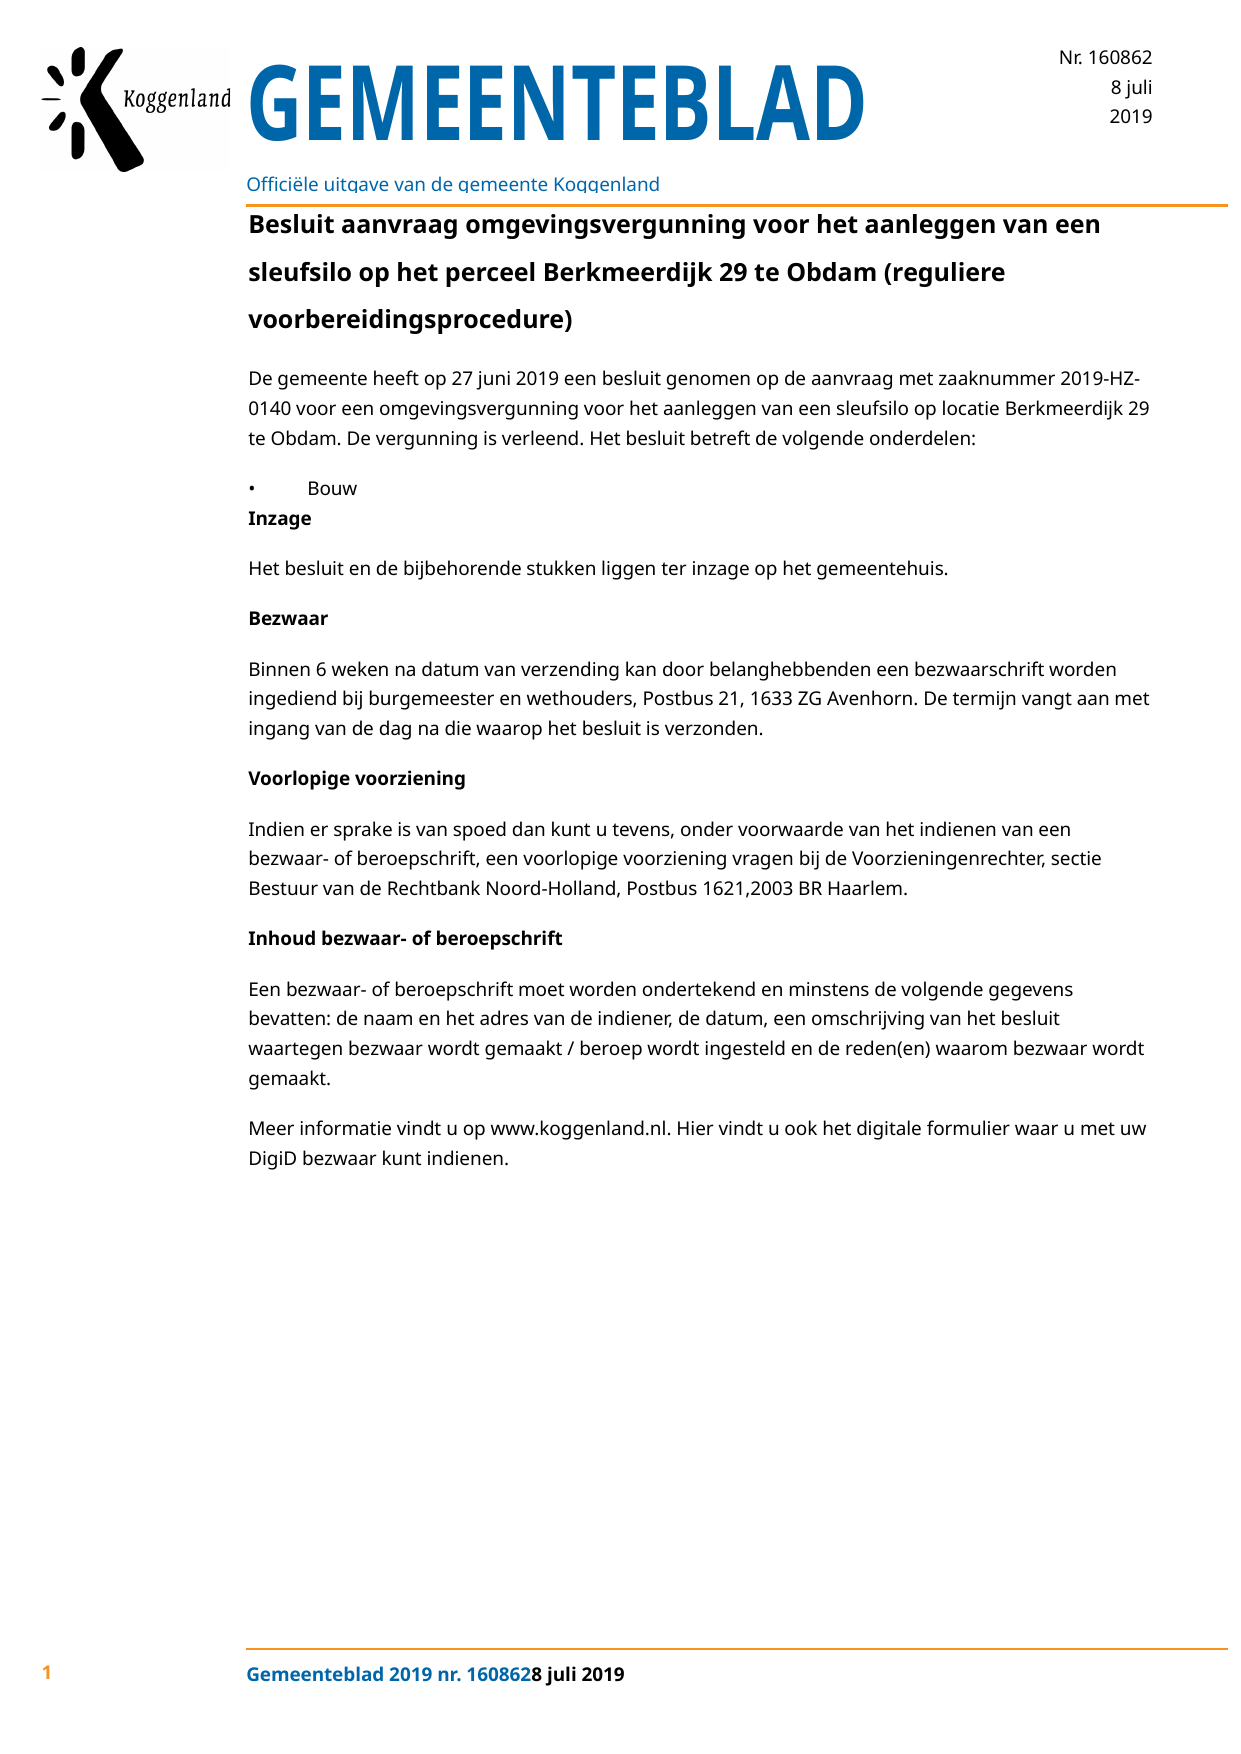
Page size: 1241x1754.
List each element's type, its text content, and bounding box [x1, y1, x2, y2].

text Meer informatie vindt u op www.koggenland.nl. Hier vindt u ook het digitale formulier waar u met uw DigiD bezwaar kunt indienen. [248, 1115, 1152, 1170]
text Besluit aanvraag omgevingsvergunning voor het aanleggen van een sleufsilo op het perceel Berkmeerdijk 29 te Obdam (reguliere voorbereidingsprocedure) [248, 207, 1152, 336]
text Inhoud bezwaar- of beroepschrift [248, 926, 1152, 951]
text Een bezwaar- of beroepschrift moet worden ondertekend en minstens de volgende gegevens bevatten: de naam en het adres van de indiener, de datum, een omschrijving van het besluit waartegen bezwaar wordt gemaakt / beroep wordt ingesteld en de reden(en) waarom bezwaar wordt gemaakt. [248, 976, 1152, 1090]
text Het besluit en de bijbehorende stukken liggen ter inzage op het gemeentehuis. [248, 555, 1152, 581]
text Indien er sprake is van spoed dan kunt u tevens, onder voorwaarde van het indienen van een bezwaar- of beroepschrift, een voorlopige voorziening vragen bij de Voorzieningenrechter, sectie Bestuur van de Rechtbank Noord-Holland, Postbus 1621,2003 BR Haarlem. [248, 816, 1152, 901]
text Binnen 6 weken na datum van verzending kan door belanghebbenden een bezwaarschrift worden ingediend bij burgemeester en wethouders, Postbus 21, 1633 ZG Avenhorn. De termijn vangt aan met ingang van de dag na die waarop het besluit is verzonden. [248, 656, 1152, 741]
list Bouw [248, 475, 1152, 501]
text De gemeente heeft op 27 juni 2019 een besluit genomen op de aanvraag met zaaknummer 2019-HZ-0140 voor een omgevingsvergunning voor het aanleggen van een sleufsilo op locatie Berkmeerdijk 29 te Obdam. De vergunning is verleend. Het besluit betreft de volgende onderdelen: [248, 366, 1152, 450]
text Voorlopige voorziening [248, 766, 1152, 791]
text Inzage [248, 505, 1152, 530]
picture [41, 47, 231, 172]
text Bezwaar [248, 606, 1152, 631]
